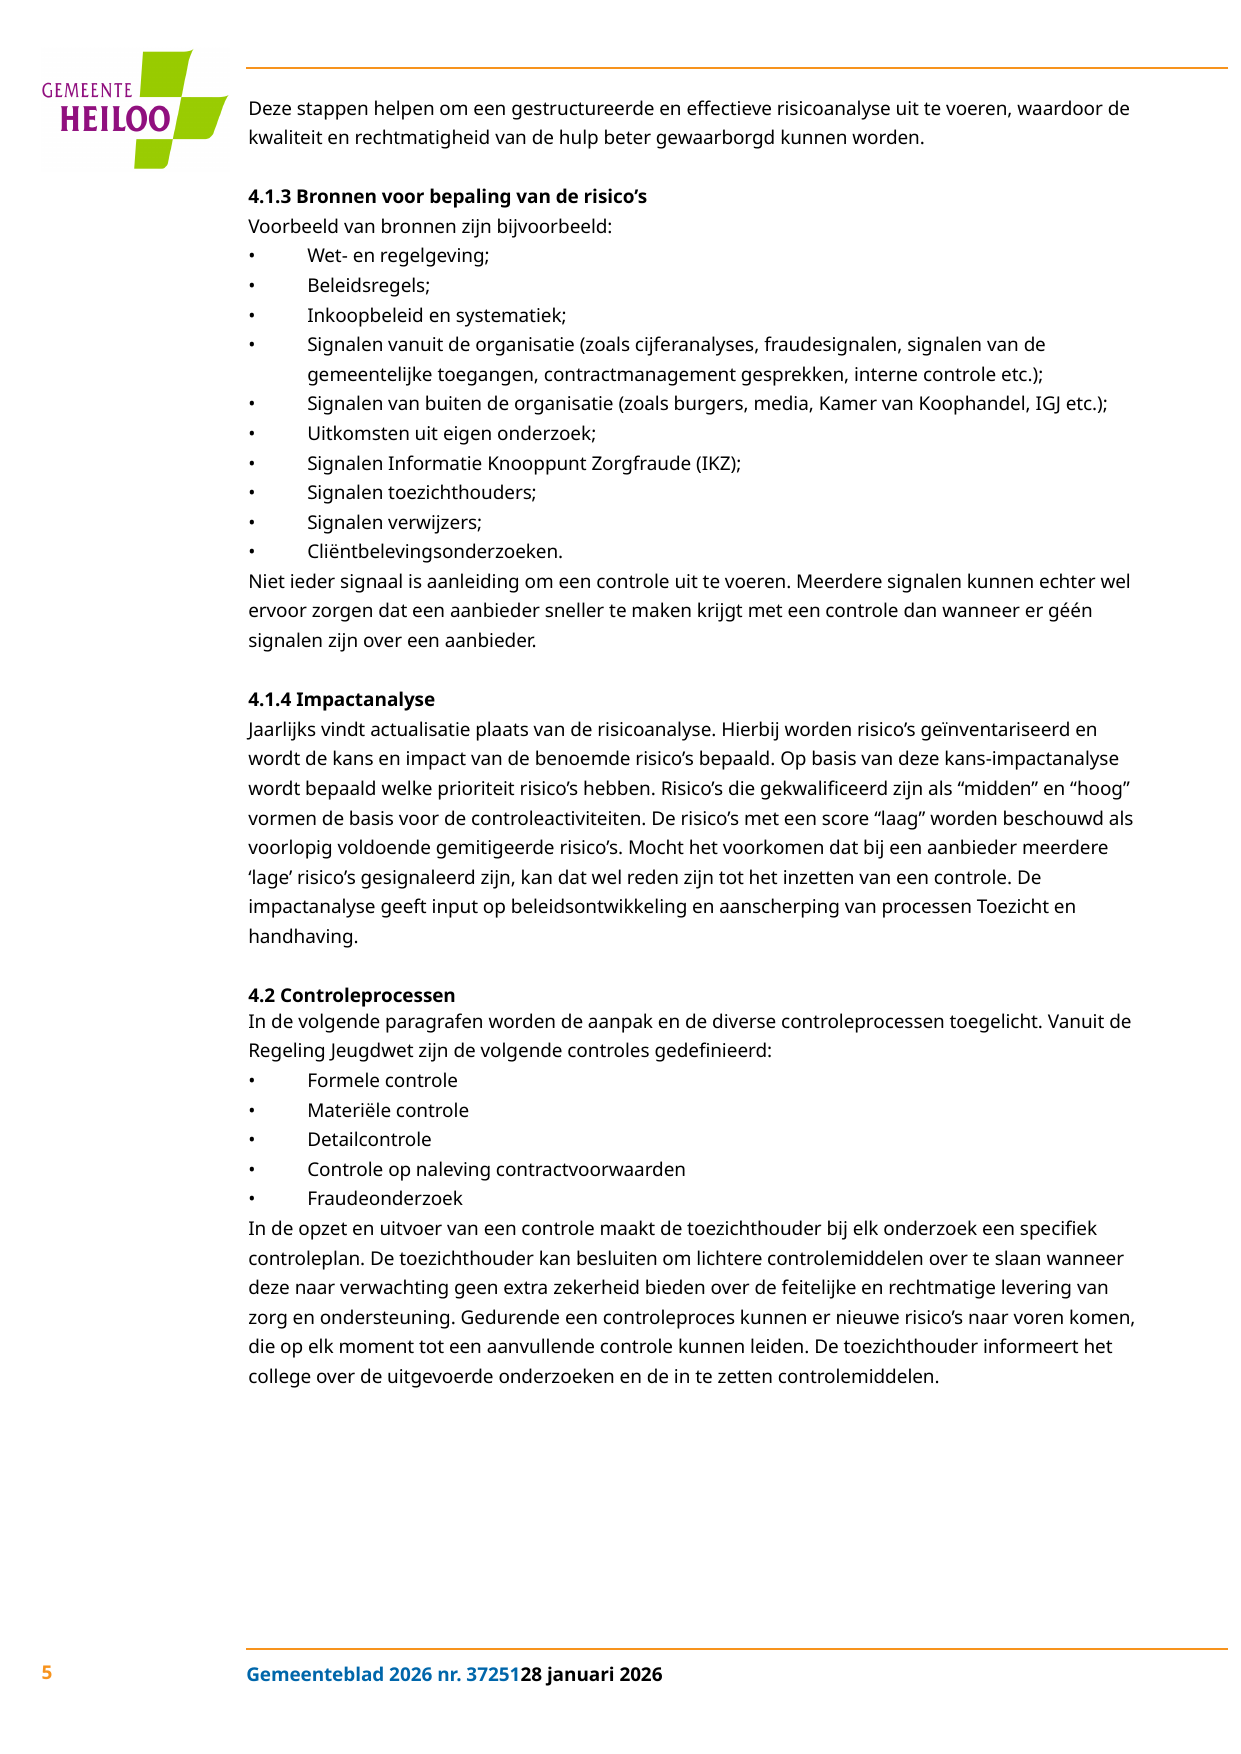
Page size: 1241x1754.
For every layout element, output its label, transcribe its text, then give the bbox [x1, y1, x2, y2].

list Controle op naleving contractvoorwaarden [248, 1156, 1152, 1182]
text Deze stappen helpen om een gestructureerde en effectieve risicoanalyse uit te voeren, waardoor de kwaliteit en rechtmatigheid van de hulp beter gewaarborgd kunnen worden. [248, 95, 1152, 150]
text In de volgende paragrafen worden de aanpak en de diverse controleprocessen toegelicht. Vanuit de Regeling Jeugdwet zijn de volgende controles gedefinieerd: [248, 1008, 1152, 1063]
list Signalen vanuit de organisatie (zoals cijferanalyses, fraudesignalen, signalen van de gemeentelijke toegangen, contractmanagement gesprekken, interne controle etc.); [248, 331, 1152, 387]
text 4.2 Controleprocessen [248, 982, 1152, 1008]
text Niet ieder signaal is aanleiding om een controle uit te voeren. Meerdere signalen kunnen echter wel ervoor zorgen dat een aanbieder sneller te maken krijgt met een controle dan wanneer er géén signalen zijn over een aanbieder. [248, 568, 1152, 653]
text Voorbeeld van bronnen zijn bijvoorbeeld: [248, 213, 1152, 239]
list Formele controle [248, 1067, 1152, 1093]
list Wet- en regelgeving; [248, 243, 1152, 268]
list Fraudeonderzoek [248, 1186, 1152, 1211]
list Inkoopbeleid en systematiek; [248, 302, 1152, 328]
list Detailcontrole [248, 1126, 1152, 1152]
list Signalen toezichthouders; [248, 479, 1152, 505]
list Signalen van buiten de organisatie (zoals burgers, media, Kamer van Koophandel, IGJ etc.); [248, 391, 1152, 416]
text In de opzet en uitvoer van een controle maakt de toezichthouder bij elk onderzoek een specifiek controleplan. De toezichthouder kan besluiten om lichtere controlemiddelen over te slaan wanneer deze naar verwachting geen extra zekerheid bieden over de feitelijke en rechtmatige levering van zorg en ondersteuning. Gedurende een controleproces kunnen er nieuwe risico’s naar voren komen, die op elk moment tot een aanvullende controle kunnen leiden. De toezichthouder informeert het college over de uitgevoerde onderzoeken en de in te zetten controlemiddelen. [248, 1215, 1152, 1389]
list Uitkomsten uit eigen onderzoek; [248, 420, 1152, 446]
text 4.1.4 Impactanalyse [248, 686, 1152, 712]
text 4.1.3 Bronnen voor bepaling van de risico’s [248, 183, 1152, 209]
list Cliëntbelevingsonderzoeken. [248, 538, 1152, 564]
list Signalen Informatie Knooppunt Zorgfraude (IKZ); [248, 450, 1152, 476]
picture [41, 47, 231, 172]
text Jaarlijks vindt actualisatie plaats van de risicoanalyse. Hierbij worden risico’s geïnventariseerd en wordt de kans en impact van de benoemde risico’s bepaald. Op basis van deze kans-impactanalyse wordt bepaald welke prioriteit risico’s hebben. Risico’s die gekwalificeerd zijn als “midden” en “hoog” vormen de basis voor de controleactiviteiten. De risico’s met een score “laag” worden beschouwd als voorlopig voldoende gemitigeerde risico’s. Mocht het voorkomen dat bij een aanbieder meerdere ‘lage’ risico’s gesignaleerd zijn, kan dat wel reden zijn tot het inzetten van een controle. De impactanalyse geeft input op beleidsontwikkeling en aanscherping van processen Toezicht en handhaving. [248, 716, 1152, 949]
list Beleidsregels; [248, 272, 1152, 298]
list Materiële controle [248, 1097, 1152, 1122]
list Signalen verwijzers; [248, 509, 1152, 535]
